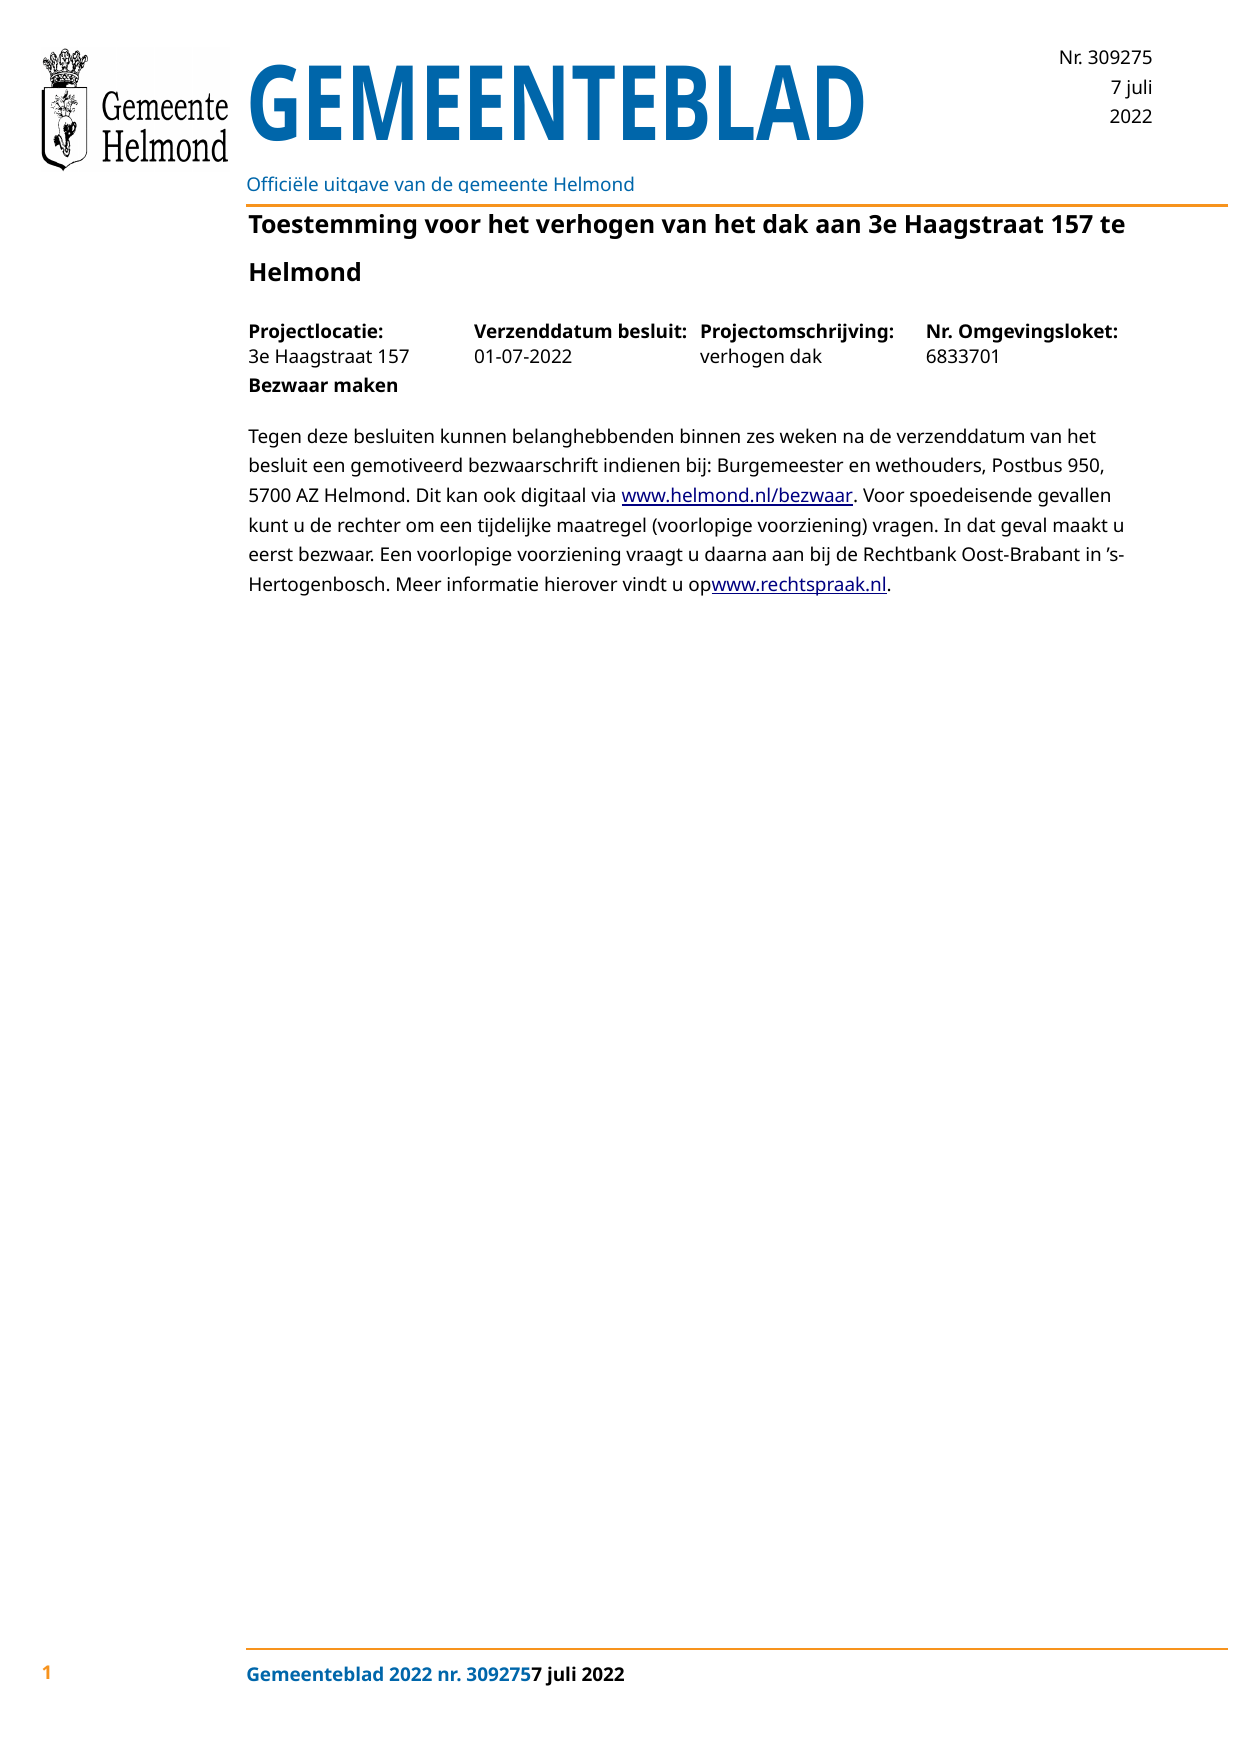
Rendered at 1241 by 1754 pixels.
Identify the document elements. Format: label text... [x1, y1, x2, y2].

text Tegen deze besluiten kunnen belanghebbenden binnen zes weken na de verzenddatum van het besluit een gemotiveerd bezwaarschrift indienen bij: Burgemeester en wethouders, Postbus 950, 5700 AZ Helmond. Dit kan ook digitaal via www.helmond.nl/bezwaar. Voor spoedeisende gevallen kunt u de rechter om een tijdelijke maatregel (voorlopige voorziening) vragen. In dat geval maakt u eerst bezwaar. Een voorlopige voorziening vraagt u daarna aan bij de Rechtbank Oost-Brabant in ’s-Hertogenbosch. Meer informatie hierover vindt u opwww.rechtspraak.nl. [248, 423, 1152, 597]
table_header Verzenddatum besluit: [474, 318, 700, 344]
picture [41, 47, 231, 172]
table_header Projectlocatie: [248, 318, 474, 344]
table_header Projectomschrijving: [700, 318, 926, 344]
table_header Nr. Omgevingsloket: [926, 318, 1152, 344]
table_cell verhogen dak [700, 344, 926, 369]
text Bezwaar maken [248, 373, 1152, 398]
table_cell 3e Haagstraat 157 [248, 344, 474, 369]
table_cell 01-07-2022 [474, 344, 700, 369]
table_cell 6833701 [926, 344, 1152, 369]
text Toestemming voor het verhogen van het dak aan 3e Haagstraat 157 te Helmond [248, 207, 1152, 288]
